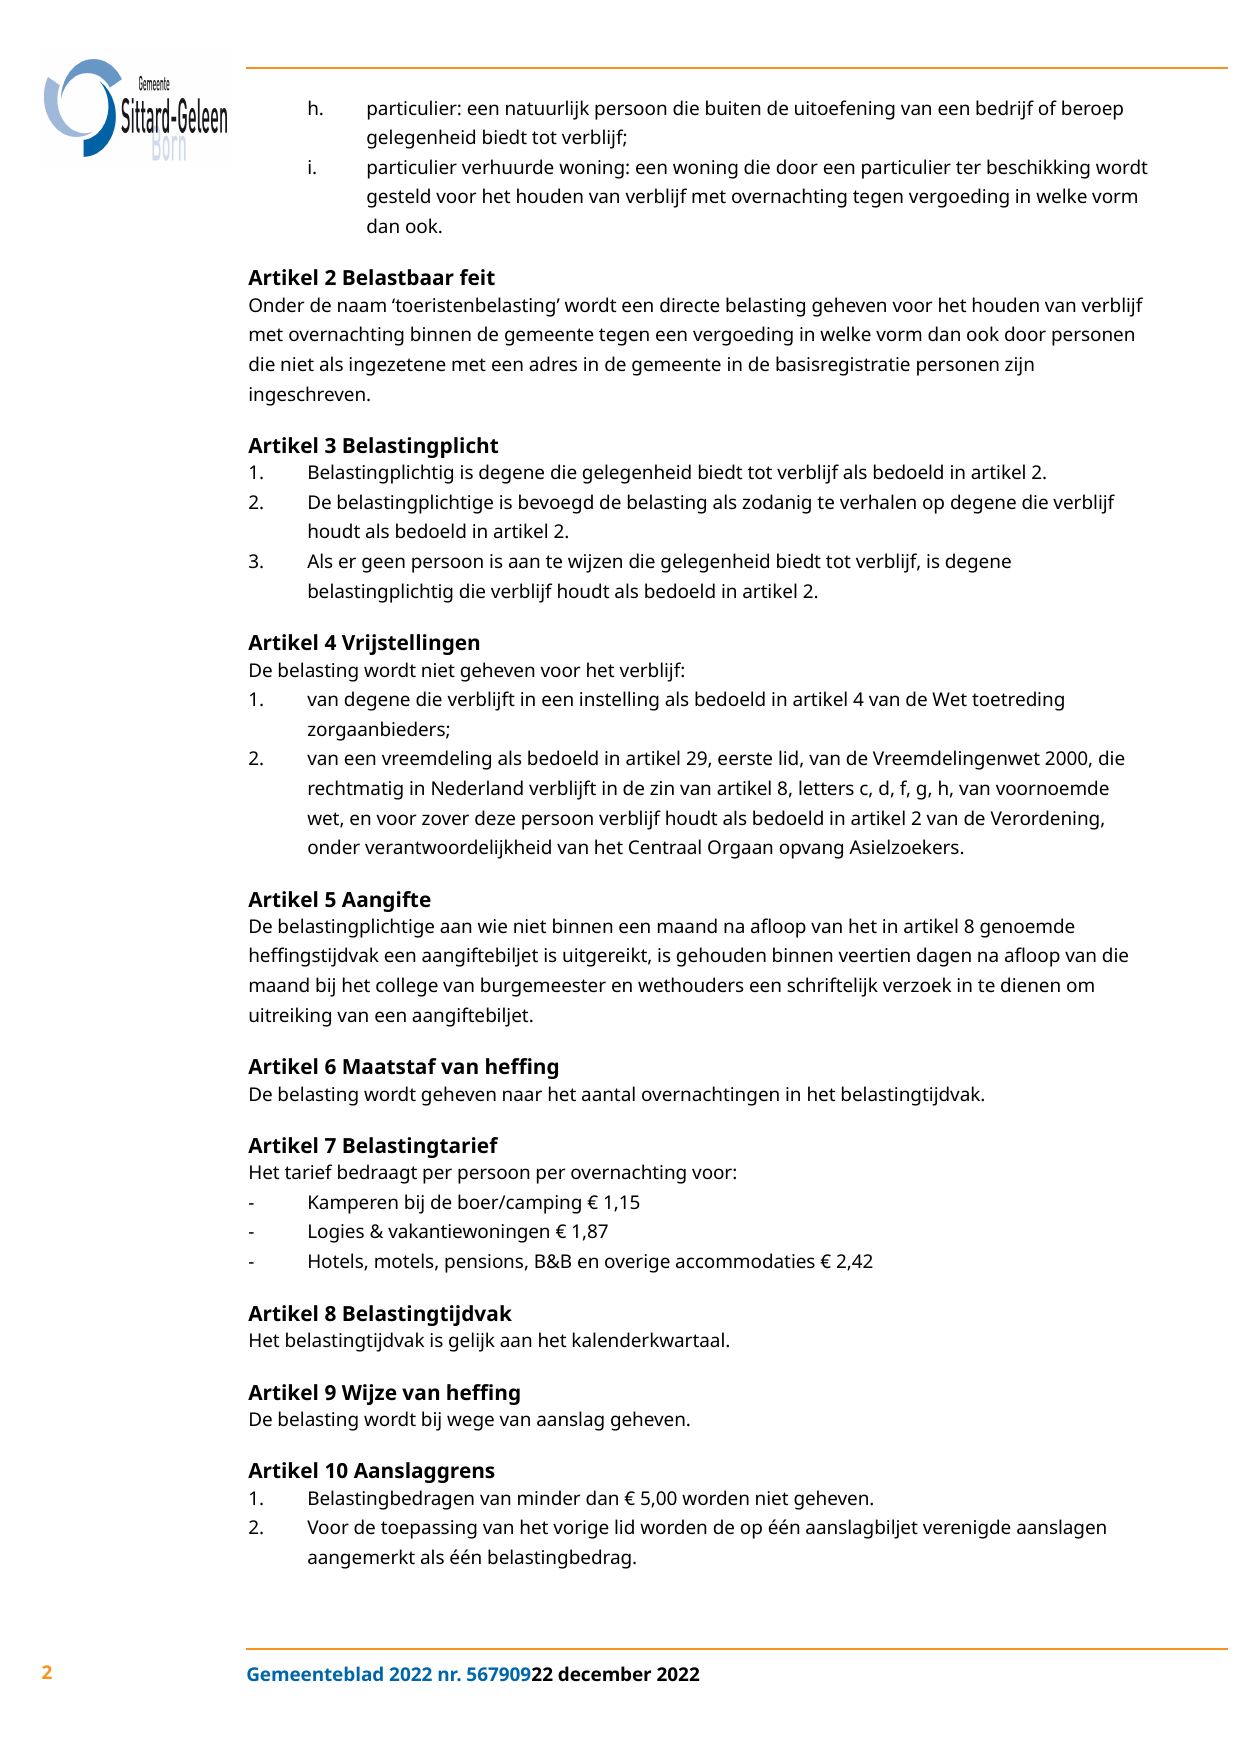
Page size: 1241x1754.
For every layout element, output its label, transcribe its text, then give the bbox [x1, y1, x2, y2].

list van een vreemdeling als bedoeld in artikel 29, eerste lid, van de Vreemdelingenwet 2000, die rechtmatig in Nederland verblijft in de zin van artikel 8, letters c, d, f, g, h, van voornoemde wet, en voor zover deze persoon verblijf houdt als bedoeld in artikel 2 van de Verordening, onder verantwoordelijkheid van het Centraal Orgaan opvang Asielzoekers. [248, 746, 1152, 860]
list particulier: een natuurlijk persoon die buiten de uitoefening van een bedrijf of beroep gelegenheid biedt tot verblijf; [307, 95, 1152, 150]
list Hotels, motels, pensions, B&B en overige accommodaties € 2,42 [248, 1248, 1152, 1274]
list Kamperen bij de boer/camping € 1,15 [248, 1189, 1152, 1215]
text Het belastingtijdvak is gelijk aan het kalenderkwartaal. [248, 1327, 1152, 1353]
text Artikel 2 Belastbaar feit [248, 263, 1152, 292]
text Artikel 5 Aangifte [248, 885, 1152, 913]
list van degene die verblijft in een instelling als bedoeld in artikel 4 van de Wet toetreding zorgaanbieders; [248, 686, 1152, 742]
list Belastingplichtig is degene die gelegenheid biedt tot verblijf als bedoeld in artikel 2. [248, 459, 1152, 485]
list Voor de toepassing van het vorige lid worden de op één aanslagbiljet verenigde aanslagen aangemerkt als één belastingbedrag. [248, 1514, 1152, 1570]
text Onder de naam ‘toeristenbelasting’ wordt een directe belasting geheven voor het houden van verblijf met overnachting binnen de gemeente tegen een vergoeding in welke vorm dan ook door personen die niet als ingezetene met een adres in de gemeente in de basisregistratie personen zijn ingeschreven. [248, 292, 1152, 406]
list Als er geen persoon is aan te wijzen die gelegenheid biedt tot verblijf, is degene belastingplichtig die verblijf houdt als bedoeld in artikel 2. [248, 548, 1152, 604]
text Het tarief bedraagt per persoon per overnachting voor: [248, 1159, 1152, 1185]
list De belastingplichtige is bevoegd de belasting als zodanig te verhalen op degene die verblijf houdt als bedoeld in artikel 2. [248, 489, 1152, 544]
text De belasting wordt geheven naar het aantal overnachtingen in het belastingtijdvak. [248, 1081, 1152, 1106]
list Belastingbedragen van minder dan € 5,00 worden niet geheven. [248, 1485, 1152, 1511]
text De belasting wordt niet geheven voor het verblijf: [248, 657, 1152, 682]
text Artikel 10 Aanslaggrens [248, 1456, 1152, 1485]
text Artikel 4 Vrijstellingen [248, 628, 1152, 657]
text Artikel 9 Wijze van heffing [248, 1378, 1152, 1406]
text Artikel 7 Belastingtarief [248, 1131, 1152, 1159]
text De belastingplichtige aan wie niet binnen een maand na afloop van het in artikel 8 genoemde heffingstijdvak een aangiftebiljet is uitgereikt, is gehouden binnen veertien dagen na afloop van die maand bij het college van burgemeester en wethouders een schriftelijk verzoek in te dienen om uitreiking van een aangiftebiljet. [248, 913, 1152, 1028]
list particulier verhuurde woning: een woning die door een particulier ter beschikking wordt gesteld voor het houden van verblijf met overnachting tegen vergoeding in welke vorm dan ook. [307, 154, 1152, 239]
text De belasting wordt bij wege van aanslag geheven. [248, 1406, 1152, 1432]
list Logies & vakantiewoningen € 1,87 [248, 1219, 1152, 1244]
text Artikel 6 Maatstaf van heffing [248, 1052, 1152, 1081]
text Artikel 3 Belastingplicht [248, 431, 1152, 459]
picture [41, 47, 231, 172]
text Artikel 8 Belastingtijdvak [248, 1299, 1152, 1327]
